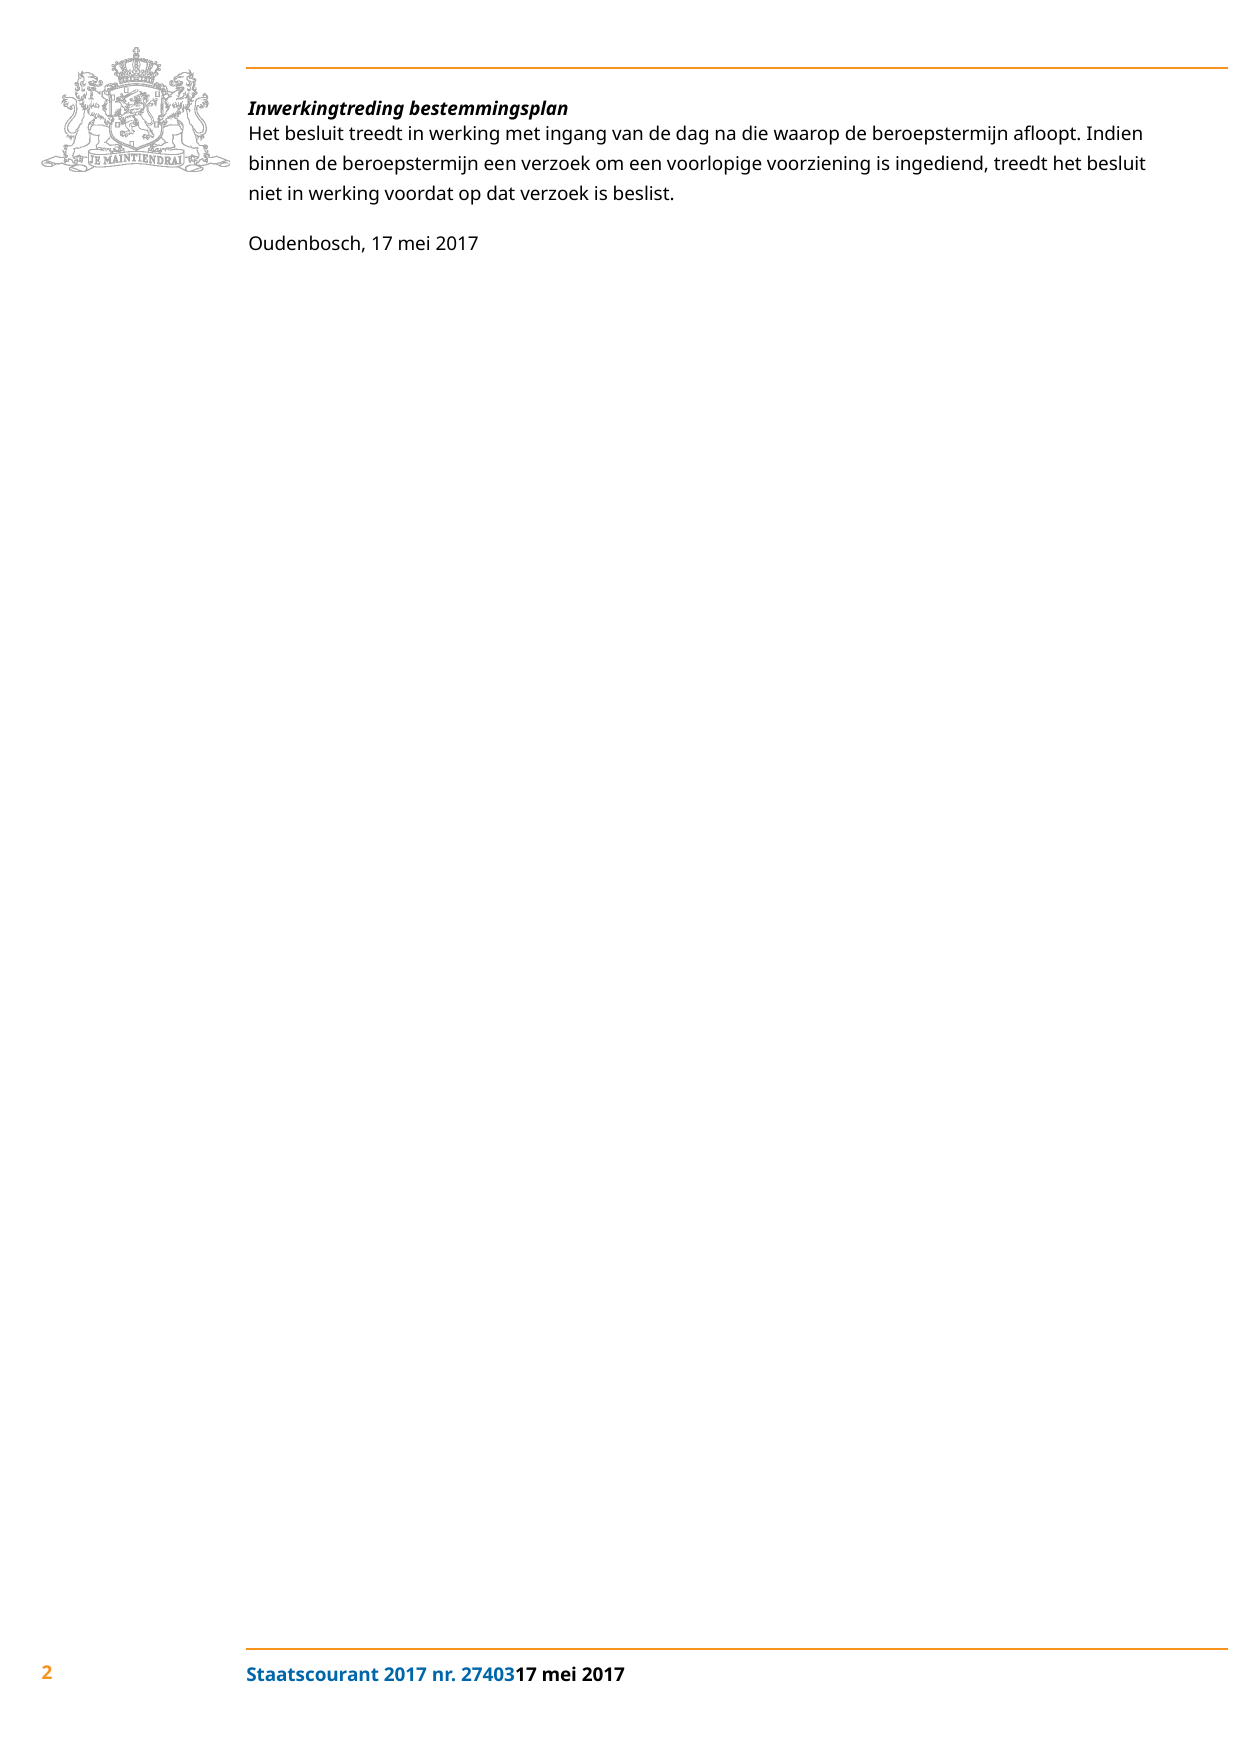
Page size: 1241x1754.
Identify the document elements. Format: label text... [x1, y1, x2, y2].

picture [41, 47, 231, 172]
text Het besluit treedt in werking met ingang van de dag na die waarop de beroepstermijn afloopt. Indien binnen de beroepstermijn een verzoek om een voorlopige voorziening is ingediend, treedt het besluit niet in werking voordat op dat verzoek is beslist. [248, 121, 1152, 205]
text Inwerkingtreding bestemmingsplan [248, 95, 1152, 121]
text Oudenbosch, 17 mei 2017 [248, 230, 1152, 256]
